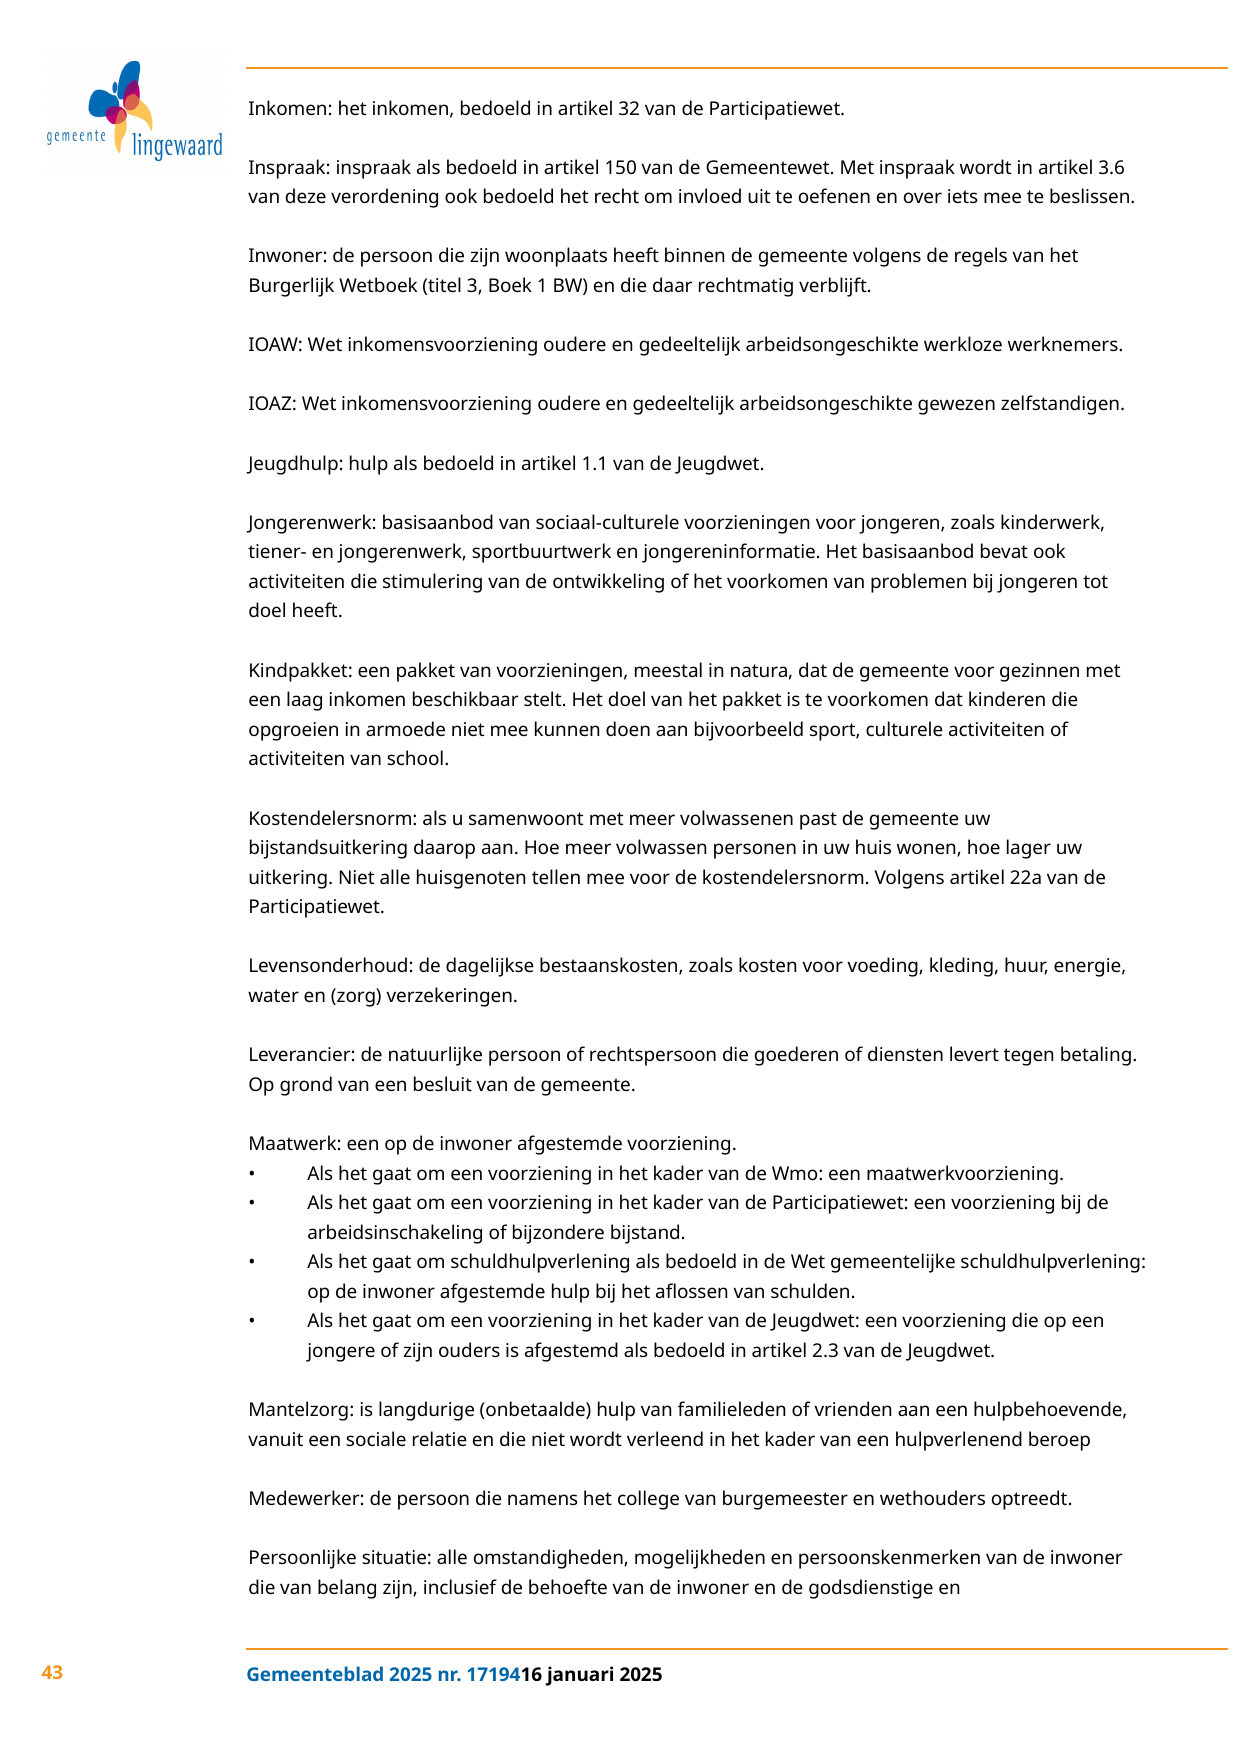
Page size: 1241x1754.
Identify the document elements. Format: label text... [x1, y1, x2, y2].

list Als het gaat om schuldhulpverlening als bedoeld in de Wet gemeentelijke schuldhulpverlening: op de inwoner afgestemde hulp bij het aflossen van schulden. [248, 1248, 1152, 1304]
text Kindpakket: een pakket van voorzieningen, meestal in natura, dat de gemeente voor gezinnen met een laag inkomen beschikbaar stelt. Het doel van het pakket is te voorkomen dat kinderen die opgroeien in armoede niet mee kunnen doen aan bijvoorbeeld sport, culturele activiteiten of activiteiten van school. [248, 657, 1152, 771]
picture [41, 47, 231, 172]
list Als het gaat om een voorziening in het kader van de Wmo: een maatwerkvoorziening. [248, 1160, 1152, 1186]
text Jongerenwerk: basisaanbod van sociaal-culturele voorzieningen voor jongeren, zoals kinderwerk, tiener- en jongerenwerk, sportbuurtwerk en jongereninformatie. Het basisaanbod bevat ook activiteiten die stimulering van de ontwikkeling of het voorkomen van problemen bij jongeren tot doel heeft. [248, 509, 1152, 623]
text Leverancier: de natuurlijke persoon of rechtspersoon die goederen of diensten levert tegen betaling. Op grond van een besluit van de gemeente. [248, 1041, 1152, 1097]
text Kostendelersnorm: als u samenwoont met meer volwassenen past de gemeente uw bijstandsuitkering daarop aan. Hoe meer volwassen personen in uw huis wonen, hoe lager uw uitkering. Niet alle huisgenoten tellen mee voor de kostendelersnorm. Volgens artikel 22a van de Participatiewet. [248, 805, 1152, 919]
text Inwoner: de persoon die zijn woonplaats heeft binnen de gemeente volgens de regels van het Burgerlijk Wetboek (titel 3, Boek 1 BW) en die daar rechtmatig verblijft. [248, 243, 1152, 298]
text IOAW: Wet inkomensvoorziening oudere en gedeeltelijk arbeidsongeschikte werkloze werknemers. [248, 331, 1152, 357]
text Maatwerk: een op de inwoner afgestemde voorziening. [248, 1130, 1152, 1156]
text Inkomen: het inkomen, bedoeld in artikel 32 van de Participatiewet. [248, 95, 1152, 121]
list Als het gaat om een voorziening in het kader van de Participatiewet: een voorziening bij de arbeidsinschakeling of bijzondere bijstand. [248, 1189, 1152, 1245]
text Levensonderhoud: de dagelijkse bestaanskosten, zoals kosten voor voeding, kleding, huur, energie, water en (zorg) verzekeringen. [248, 953, 1152, 1008]
text Inspraak: inspraak als bedoeld in artikel 150 van de Gemeentewet. Met inspraak wordt in artikel 3.6 van deze verordening ook bedoeld het recht om invloed uit te oefenen en over iets mee te beslissen. [248, 154, 1152, 209]
list Als het gaat om een voorziening in het kader van de Jeugdwet: een voorziening die op een jongere of zijn ouders is afgestemd als bedoeld in artikel 2.3 van de Jeugdwet. [248, 1308, 1152, 1363]
text Jeugdhulp: hulp als bedoeld in artikel 1.1 van de Jeugdwet. [248, 450, 1152, 476]
text IOAZ: Wet inkomensvoorziening oudere en gedeeltelijk arbeidsongeschikte gewezen zelfstandigen. [248, 391, 1152, 416]
text Medewerker: de persoon die namens het college van burgemeester en wethouders optreedt. [248, 1485, 1152, 1511]
text Persoonlijke situatie: alle omstandigheden, mogelijkheden en persoonskenmerken van de inwoner die van belang zijn, inclusief de behoefte van de inwoner en de godsdienstige en [248, 1544, 1152, 1600]
text Mantelzorg: is langdurige (onbetaalde) hulp van familieleden of vrienden aan een hulpbehoevende, vanuit een sociale relatie en die niet wordt verleend in het kader van een hulpverlenend beroep [248, 1396, 1152, 1452]
